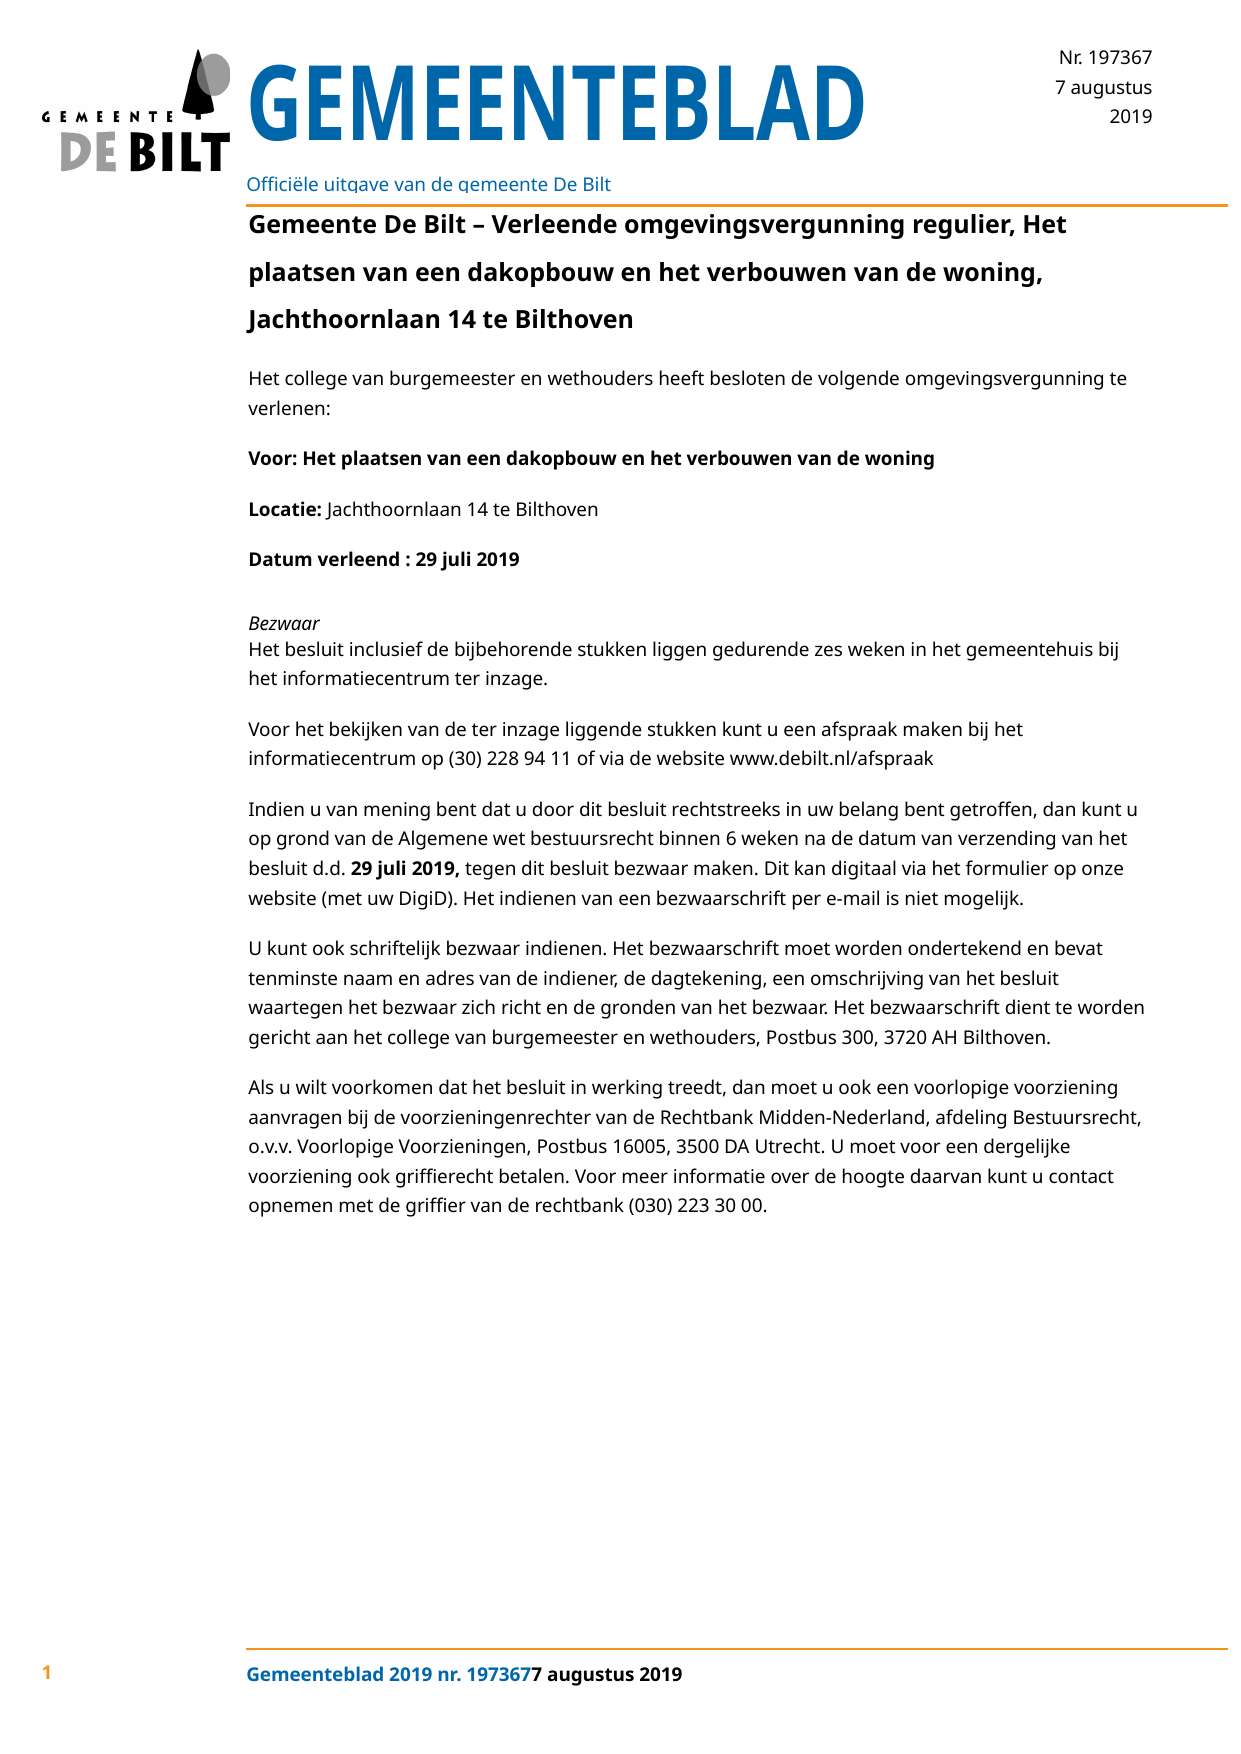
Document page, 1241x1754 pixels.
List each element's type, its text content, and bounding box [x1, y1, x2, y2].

text Het besluit inclusief de bijbehorende stukken liggen gedurende zes weken in het gemeentehuis bij het informatiecentrum ter inzage. [248, 636, 1152, 691]
text Voor het bekijken van de ter inzage liggende stukken kunt u een afspraak maken bij het informatiecentrum op (30) 228 94 11 of via de website www.debilt.nl/afspraak [248, 716, 1152, 771]
text Het college van burgemeester en wethouders heeft besloten de volgende omgevingsvergunning te verlenen: [248, 366, 1152, 421]
text Voor: Het plaatsen van een dakopbouw en het verbouwen van de woning [248, 446, 1152, 471]
text Locatie: Jachthoornlaan 14 te Bilthoven [248, 496, 1152, 522]
text Gemeente De Bilt – Verleende omgevingsvergunning regulier, Het plaatsen van een dakopbouw en het verbouwen van de woning, Jachthoornlaan 14 te Bilthoven [248, 207, 1152, 336]
text U kunt ook schriftelijk bezwaar indienen. Het bezwaarschrift moet worden ondertekend en bevat tenminste naam en adres van de indiener, de dagtekening, een omschrijving van het besluit waartegen het bezwaar zich richt en de gronden van het bezwaar. Het bezwaarschrift dient te worden gericht aan het college van burgemeester en wethouders, Postbus 300, 3720 AH Bilthoven. [248, 935, 1152, 1050]
text Als u wilt voorkomen dat het besluit in werking treedt, dan moet u ook een voorlopige voorziening aanvragen bij de voorzieningenrechter van de Rechtbank Midden-Nederland, afdeling Bestuursrecht, o.v.v. Voorlopige Voorzieningen, Postbus 16005, 3500 DA Utrecht. U moet voor een dergelijke voorziening ook griffierecht betalen. Voor meer informatie over de hoogte daarvan kunt u contact opnemen met de griffier van de rechtbank (030) 223 30 00. [248, 1074, 1152, 1218]
text Indien u van mening bent dat u door dit besluit rechtstreeks in uw belang bent getroffen, dan kunt u op grond van de Algemene wet bestuursrecht binnen 6 weken na de datum van verzending van het besluit d.d. 29 juli 2019, tegen dit besluit bezwaar maken. Dit kan digitaal via het formulier op onze website (met uw DigiD). Het indienen van een bezwaarschrift per e-mail is niet mogelijk. [248, 796, 1152, 911]
text Bezwaar [248, 610, 1152, 636]
picture [41, 47, 231, 172]
text Datum verleend : 29 juli 2019 [248, 546, 1152, 572]
